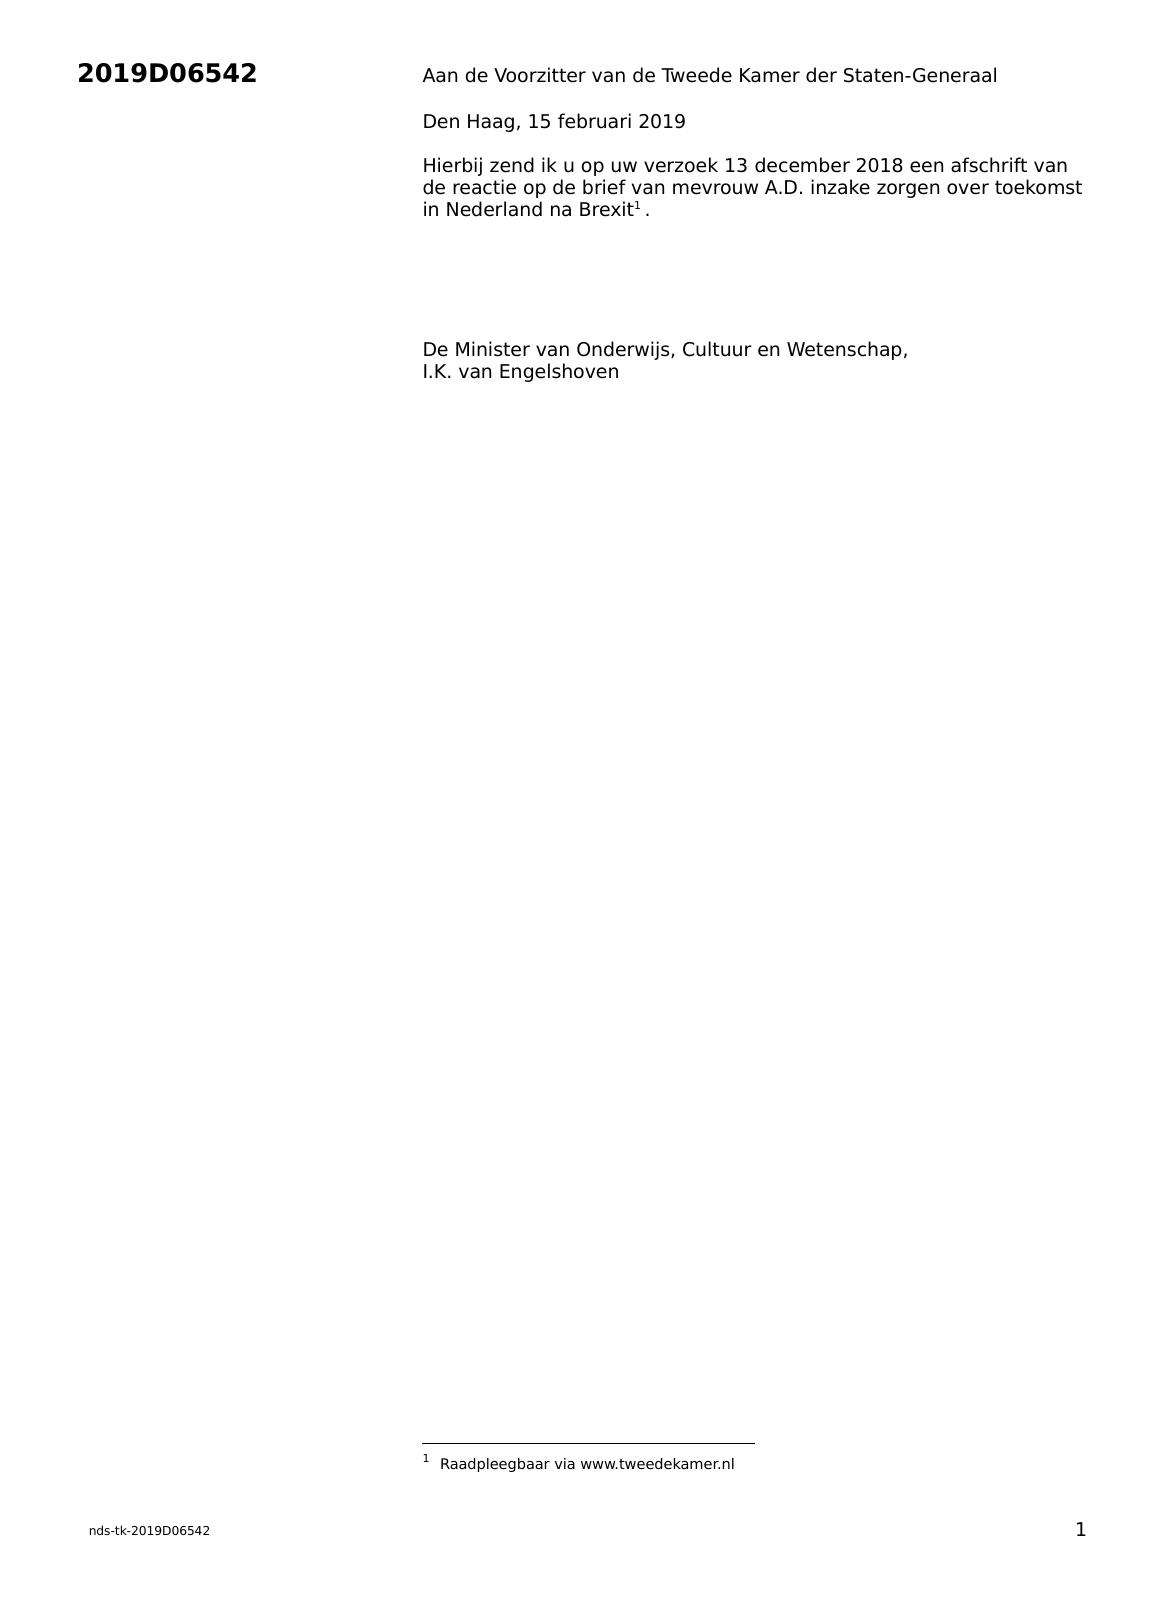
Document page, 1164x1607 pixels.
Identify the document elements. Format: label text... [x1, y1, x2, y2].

text Raadpleegbaar via www.tweedekamer.nl [422, 1452, 1087, 1474]
text nds-tk-2019D06542 [88, 1524, 323, 1538]
text Hierbij zend ik u op uw verzoek 13 december 2018 een afschrift van de reactie op de brief van mevrouw A.D. inzake zorgen over toekomst in Nederland na Brexit. [422, 155, 1087, 221]
text Den Haag, 15 februari 2019 [422, 111, 1087, 133]
text 2019D06542 Aan de Voorzitter van de Tweede Kamer der Staten-Generaal [77, 59, 1087, 89]
text De Minister van Onderwijs, Cultuur en Wetenschap, I.K. van Engelshoven [422, 339, 1087, 383]
